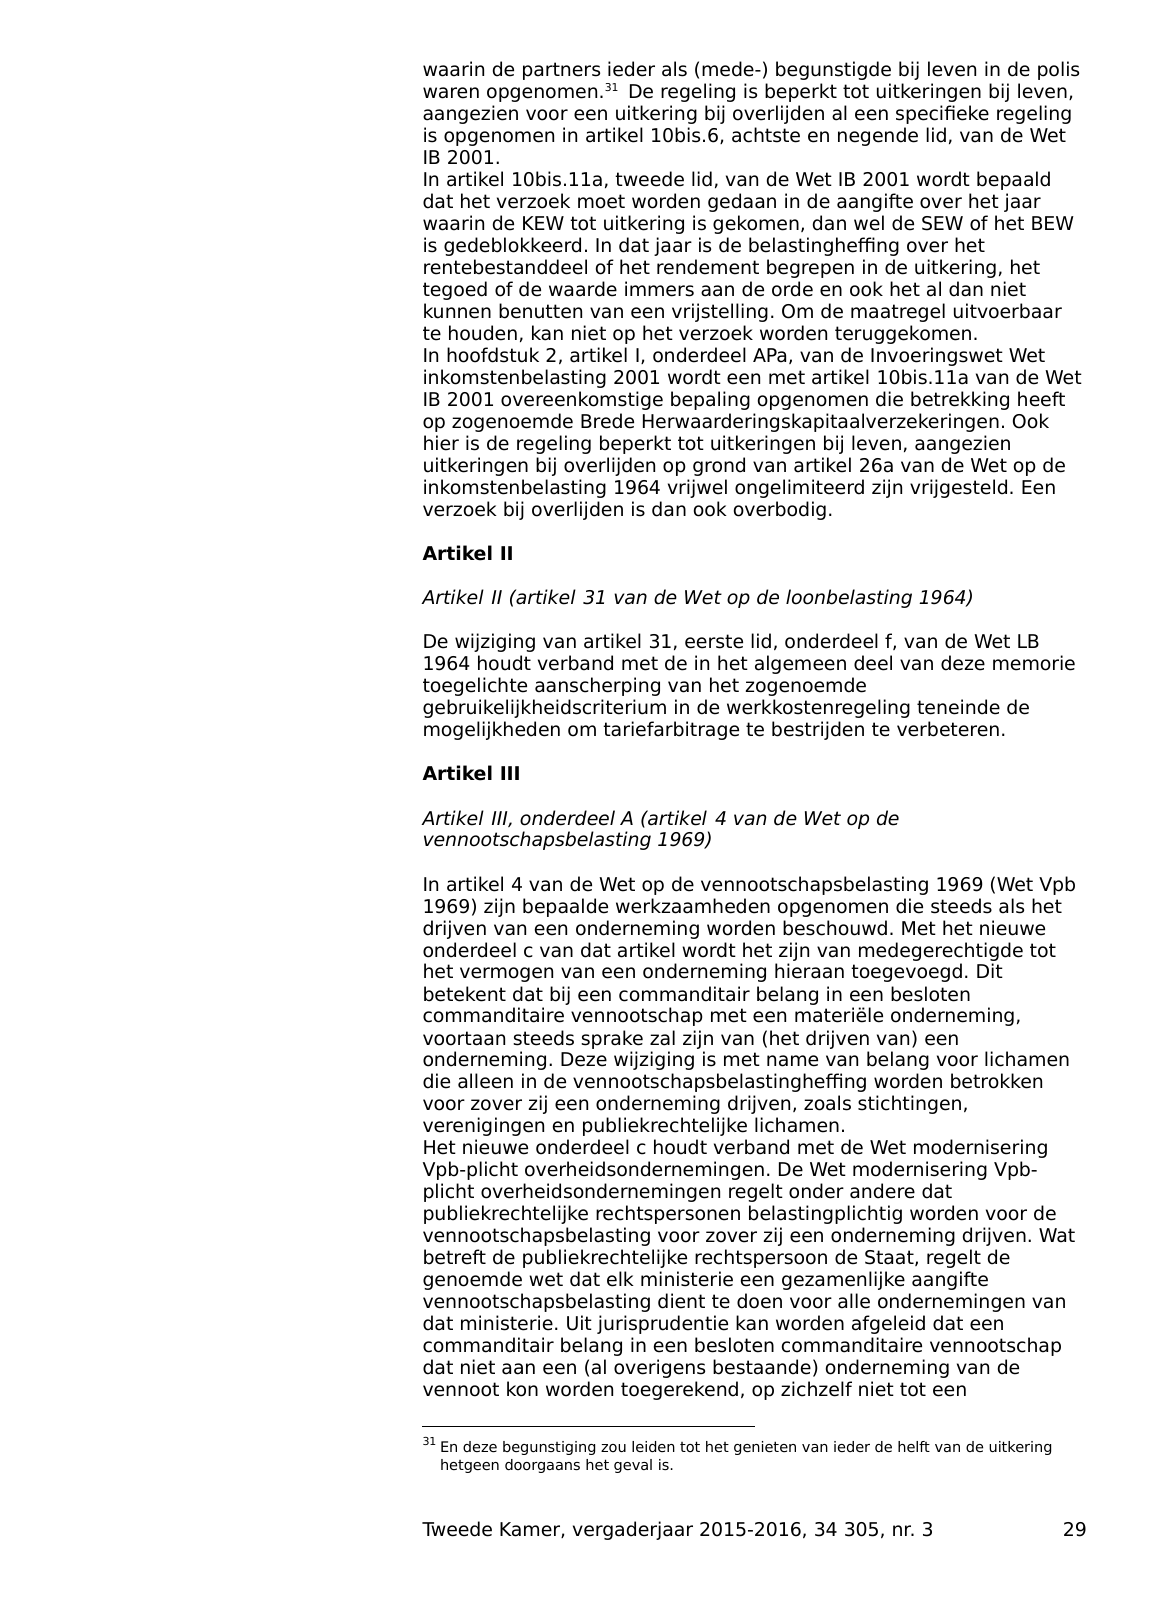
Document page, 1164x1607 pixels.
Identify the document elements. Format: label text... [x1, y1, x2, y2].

text De wijziging van artikel 31, eerste lid, onderdeel f, van de Wet LB 1964 houdt verband met de in het algemeen deel van deze memorie toegelichte aanscherping van het zogenoemde gebruikelijkheidscriterium in de werkkostenregeling teneinde de mogelijkheden om tariefarbitrage te bestrijden te verbeteren. [422, 631, 1087, 741]
subtitle Artikel III [422, 763, 1087, 785]
subtitle Artikel II (artikel 31 van de Wet op de loonbelasting 1964) [422, 587, 1087, 609]
subtitle Artikel II [422, 543, 1087, 565]
text In artikel 10bis.11a, tweede lid, van de Wet IB 2001 wordt bepaald dat het verzoek moet worden gedaan in de aangifte over het jaar waarin de KEW tot uitkering is gekomen, dan wel de SEW of het BEW is gedeblokkeerd. In dat jaar is de belastingheffing over het rentebestanddeel of het rendement begrepen in de uitkering, het tegoed of de waarde immers aan de orde en ook het al dan niet kunnen benutten van een vrijstelling. Om de maatregel uitvoerbaar te houden, kan niet op het verzoek worden teruggekomen. [422, 169, 1087, 345]
subtitle Artikel III, onderdeel A (artikel 4 van de Wet op de vennootschapsbelasting 1969) [422, 807, 1087, 851]
text Het nieuwe onderdeel c houdt verband met de Wet modernisering Vpb-plicht overheidsondernemingen. De Wet modernisering Vpb-plicht overheidsondernemingen regelt onder andere dat publiekrechtelijke rechtspersonen belastingplichtig worden voor de vennootschapsbelasting voor zover zij een onderneming drijven. Wat betreft de publiekrechtelijke rechtspersoon de Staat, regelt de genoemde wet dat elk ministerie een gezamenlijke aangifte vennootschapsbelasting dient te doen voor alle ondernemingen van dat ministerie. Uit jurisprudentie kan worden afgeleid dat een commanditair belang in een besloten commanditaire vennootschap dat niet aan een (al overigens bestaande) onderneming van de vennoot kon worden toegerekend, op zichzelf niet tot een [422, 1137, 1087, 1401]
text En deze begunstiging zou leiden tot het genieten van ieder de helft van de uitkering hetgeen doorgaans het geval is. [422, 1435, 1087, 1474]
text waarin de partners ieder als (mede-) begunstigde bij leven in de polis waren opgenomen. De regeling is beperkt tot uitkeringen bij leven, aangezien voor een uitkering bij overlijden al een specifieke regeling is opgenomen in artikel 10bis.6, achtste en negende lid, van de Wet IB 2001. [422, 59, 1087, 169]
text In hoofdstuk 2, artikel I, onderdeel APa, van de Invoeringswet Wet inkomstenbelasting 2001 wordt een met artikel 10bis.11a van de Wet IB 2001 overeenkomstige bepaling opgenomen die betrekking heeft op zogenoemde Brede Herwaarderingskapitaalverzekeringen. Ook hier is de regeling beperkt tot uitkeringen bij leven, aangezien uitkeringen bij overlijden op grond van artikel 26a van de Wet op de inkomstenbelasting 1964 vrijwel ongelimiteerd zijn vrijgesteld. Een verzoek bij overlijden is dan ook overbodig. [422, 345, 1087, 521]
text In artikel 4 van de Wet op de vennootschapsbelasting 1969 (Wet Vpb 1969) zijn bepaalde werkzaamheden opgenomen die steeds als het drijven van een onderneming worden beschouwd. Met het nieuwe onderdeel c van dat artikel wordt het zijn van medegerechtigde tot het vermogen van een onderneming hieraan toegevoegd. Dit betekent dat bij een commanditair belang in een besloten commanditaire vennootschap met een materiële onderneming, voortaan steeds sprake zal zijn van (het drijven van) een onderneming. Deze wijziging is met name van belang voor lichamen die alleen in de vennootschapsbelastingheffing worden betrokken voor zover zij een onderneming drijven, zoals stichtingen, verenigingen en publiekrechtelijke lichamen. [422, 873, 1087, 1137]
